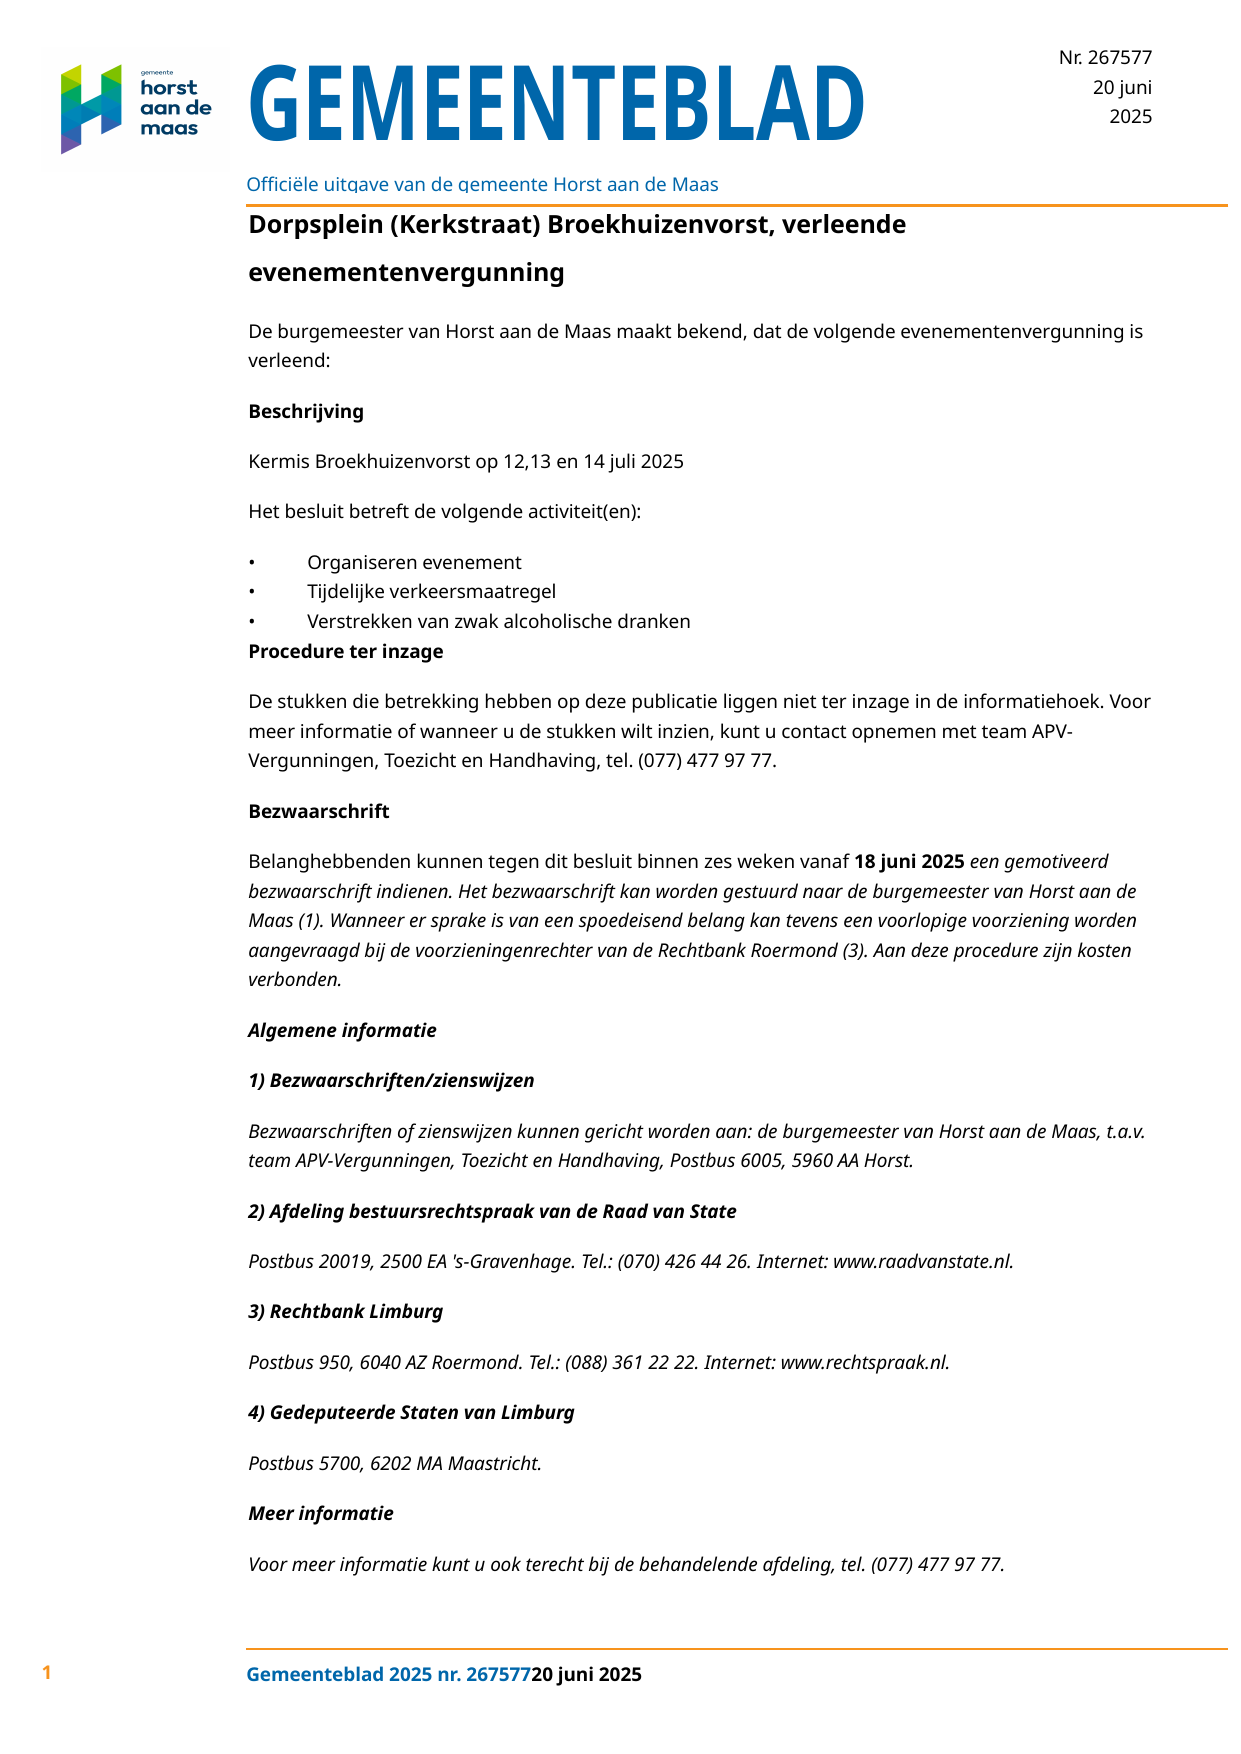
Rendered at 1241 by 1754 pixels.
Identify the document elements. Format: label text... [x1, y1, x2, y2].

text Postbus 20019, 2500 EA 's-Gravenhage. Tel.: (070) 426 44 26. Internet: www.raadvanstate.nl. [248, 1248, 1152, 1274]
text Postbus 950, 6040 AZ Roermond. Tel.: (088) 361 22 22. Internet: www.rechtspraak.nl. [248, 1349, 1152, 1375]
text Meer informatie [248, 1500, 1152, 1526]
picture [41, 47, 231, 172]
text De stukken die betrekking hebben op deze publicatie liggen niet ter inzage in de informatiehoek. Voor meer informatie of wanneer u de stukken wilt inzien, kunt u contact opnemen met team APV-Vergunningen, Toezicht en Handhaving, tel. (077) 477 97 77. [248, 688, 1152, 773]
text Bezwaarschrift [248, 798, 1152, 824]
text Algemene informatie [248, 1017, 1152, 1043]
text Procedure ter inzage [248, 638, 1152, 664]
text 4) Gedeputeerde Staten van Limburg [248, 1399, 1152, 1425]
list Organiseren evenement [248, 549, 1152, 575]
list Verstrekken van zwak alcoholische dranken [248, 608, 1152, 634]
text 1) Bezwaarschriften/zienswijzen [248, 1067, 1152, 1093]
text De burgemeester van Horst aan de Maas maakt bekend, dat de volgende evenementenvergunning is verleend: [248, 318, 1152, 373]
text Het besluit betreft de volgende activiteit(en): [248, 499, 1152, 524]
text Kermis Broekhuizenvorst op 12,13 en 14 juli 2025 [248, 448, 1152, 474]
text Belanghebbenden kunnen tegen dit besluit binnen zes weken vanaf 18 juni 2025 een gemotiveerd bezwaarschrift indienen. Het bezwaarschrift kan worden gestuurd naar de burgemeester van Horst aan de Maas (1). Wanneer er sprake is van een spoedeisend belang kan tevens een voorlopige voorziening worden aangevraagd bij de voorzieningenrechter van de Rechtbank Roermond (3). Aan deze procedure zijn kosten verbonden. [248, 848, 1152, 992]
text Bezwaarschriften of zienswijzen kunnen gericht worden aan: de burgemeester van Horst aan de Maas, t.a.v. team APV-Vergunningen, Toezicht en Handhaving, Postbus 6005, 5960 AA Horst. [248, 1118, 1152, 1173]
text 2) Afdeling bestuursrechtspraak van de Raad van State [248, 1198, 1152, 1224]
list Tijdelijke verkeersmaatregel [248, 579, 1152, 604]
text Postbus 5700, 6202 MA Maastricht. [248, 1450, 1152, 1476]
text Beschrijving [248, 398, 1152, 424]
text Dorpsplein (Kerkstraat) Broekhuizenvorst, verleende evenementenvergunning [248, 207, 1152, 288]
text 3) Rechtbank Limburg [248, 1299, 1152, 1324]
text Voor meer informatie kunt u ook terecht bij de behandelende afdeling, tel. (077) 477 97 77. [248, 1551, 1152, 1577]
